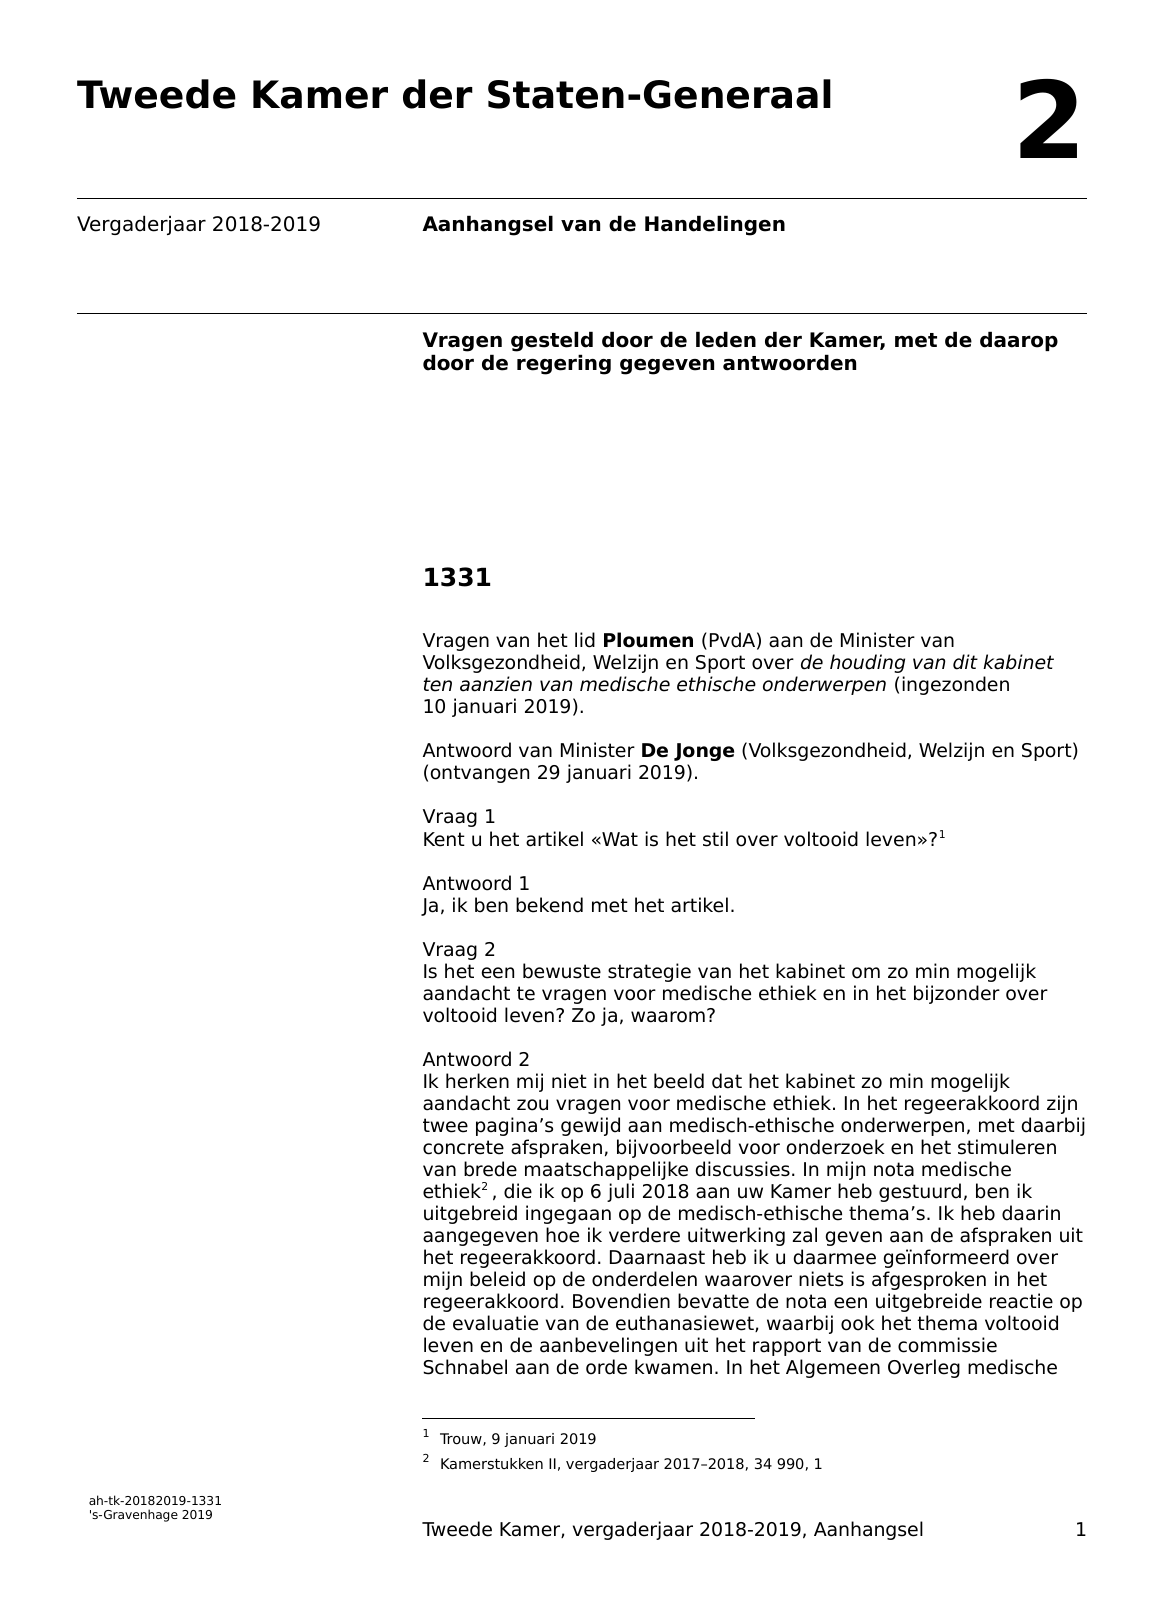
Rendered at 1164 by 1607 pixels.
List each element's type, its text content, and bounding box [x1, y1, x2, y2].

text Trouw, 9 januari 2019 [422, 1427, 1087, 1449]
text Antwoord 2 [422, 1049, 1087, 1071]
table_cell [77, 314, 422, 375]
text 's-Gravenhage 2019 [88, 1508, 323, 1522]
text Kent u het artikel «Wat is het stil over voltooid leven»? [422, 828, 1087, 850]
text Vragen van het lid Ploumen (PvdA) aan de Minister van Volksgezondheid, Welzijn en Sport over de houding van dit kabinet ten aanzien van medische ethische onderwerpen (ingezonden 10 januari 2019). [422, 630, 1087, 718]
text Ik herken mij niet in het beeld dat het kabinet zo min mogelijk aandacht zou vragen voor medische ethiek. In het regeerakkoord zijn twee pagina’s gewijd aan medisch-ethische onderwerpen, met daarbij concrete afspraken, bijvoorbeeld voor onderzoek en het stimuleren van brede maatschappelijke discussies. In mijn nota medische ethiek, die ik op 6 juli 2018 aan uw Kamer heb gestuurd, ben ik uitgebreid ingegaan op de medisch-ethische thema’s. Ik heb daarin aangegeven hoe ik verdere uitwerking zal geven aan de afspraken uit het regeerakkoord. Daarnaast heb ik u daarmee geïnformeerd over mijn beleid op de onderdelen waarover niets is afgesproken in het regeerakkoord. Bovendien bevatte de nota een uitgebreide reactie op de evaluatie van de euthanasiewet, waarbij ook het thema voltooid leven en de aanbevelingen uit het rapport van de commissie Schnabel aan de orde kwamen. In het Algemeen Overleg medische [422, 1071, 1087, 1378]
text 1331 [422, 563, 1087, 592]
text Vraag 1 [422, 806, 1087, 828]
text Antwoord van Minister De Jonge (Volksgezondheid, Welzijn en Sport) (ontvangen 29 januari 2019). [422, 740, 1087, 784]
text Is het een bewuste strategie van het kabinet om zo min mogelijk aandacht te vragen voor medische ethiek en in het bijzonder over voltooid leven? Zo ja, waarom? [422, 961, 1087, 1027]
text ah-tk-20182019-1331 [88, 1494, 323, 1508]
text Antwoord 1 [422, 873, 1087, 894]
table_cell Aanhangsel van de Handelingen [422, 199, 1087, 313]
table_header Tweede Kamer der Staten-Generaal [77, 59, 886, 198]
text Kamerstukken II, vergaderjaar 2017–2018, 34 990, 1 [422, 1452, 1087, 1474]
text Vraag 2 [422, 939, 1087, 961]
table_cell Vragen gesteld door de leden der Kamer, met de daarop door de regering gegeven antwoorden [422, 314, 1087, 375]
table_header 2 [886, 59, 1087, 198]
text Ja, ik ben bekend met het artikel. [422, 894, 1087, 917]
table_cell Vergaderjaar 2018-2019 [77, 199, 422, 313]
